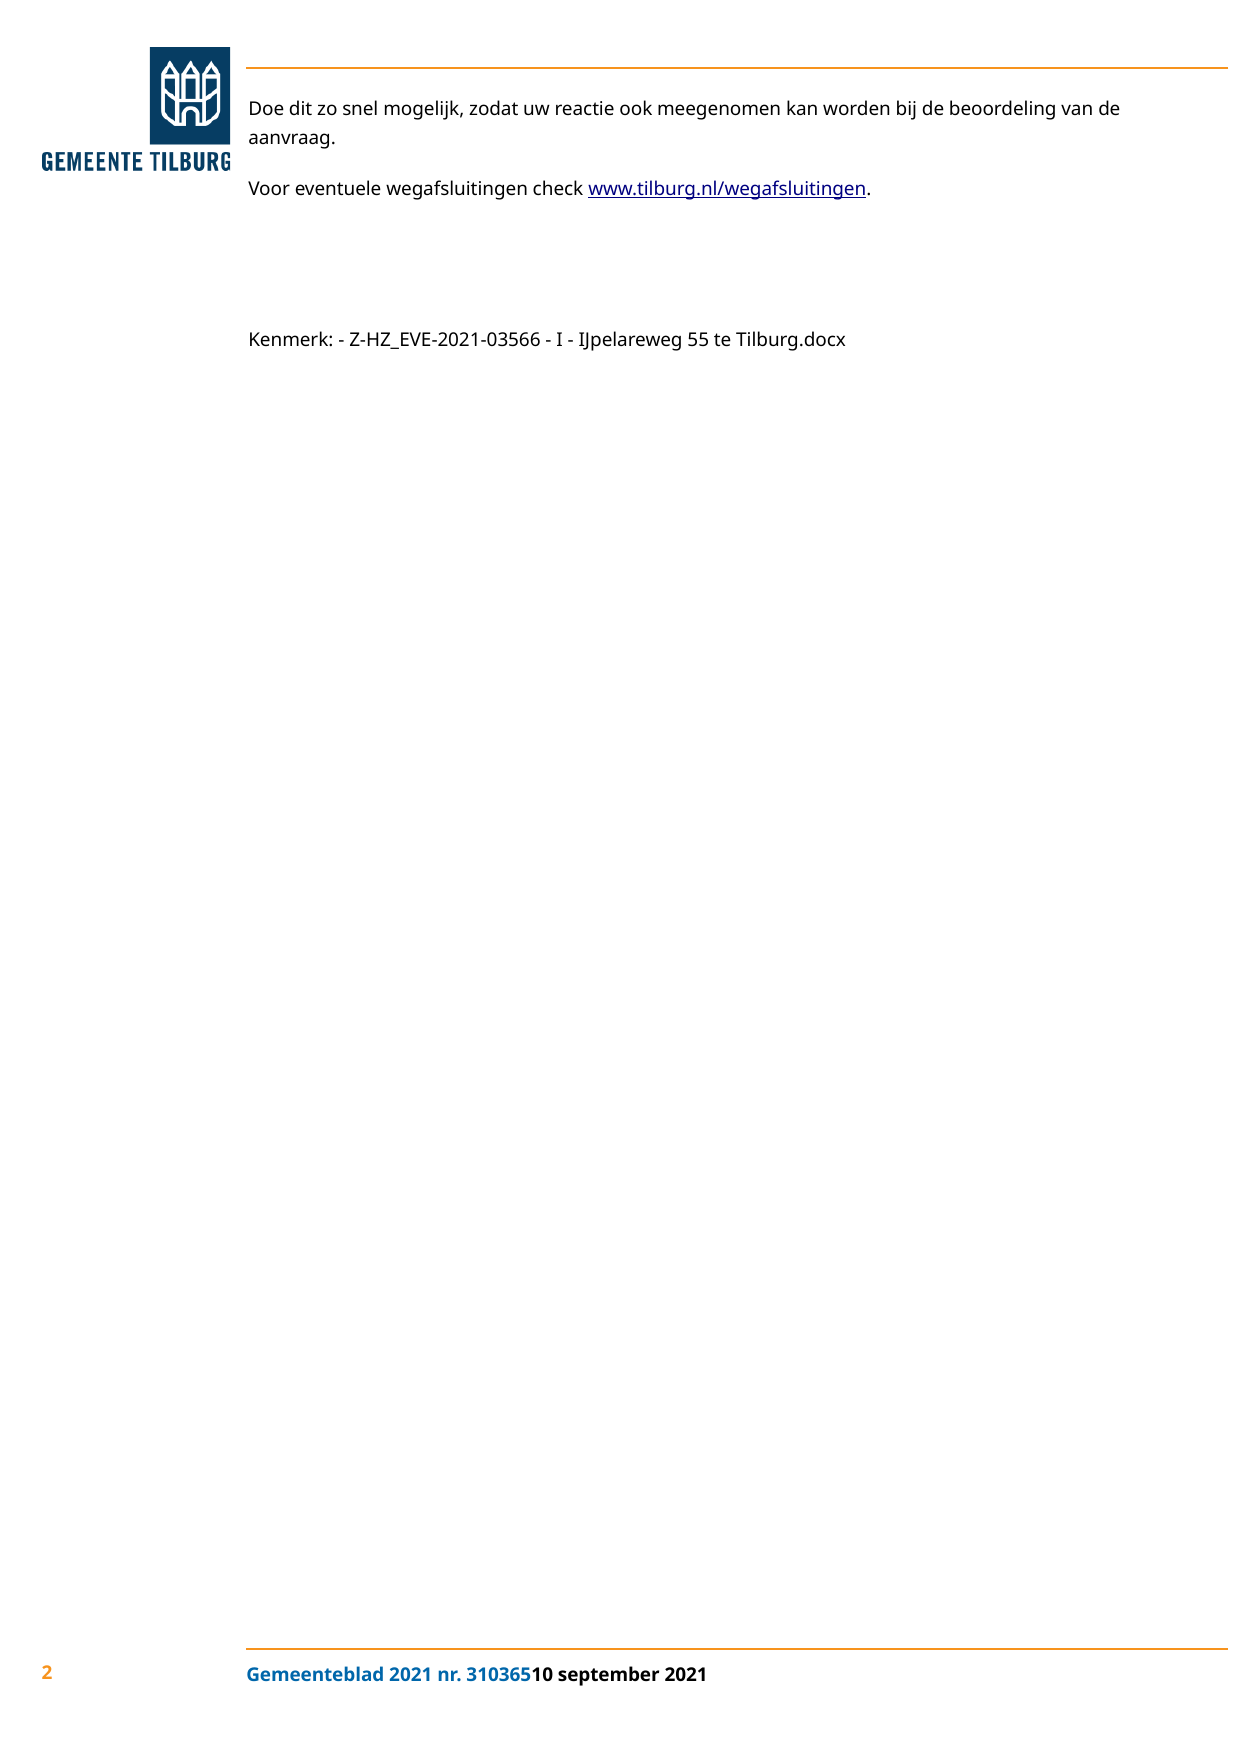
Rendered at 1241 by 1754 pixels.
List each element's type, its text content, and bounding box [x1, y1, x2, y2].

text Doe dit zo snel mogelijk, zodat uw reactie ook meegenomen kan worden bij de beoordeling van de aanvraag. [248, 95, 1152, 150]
text Voor eventuele wegafsluitingen check www.tilburg.nl/wegafsluitingen. [248, 175, 1152, 201]
text Kenmerk: - Z-HZ_EVE-2021-03566 - I - IJpelareweg 55 te Tilburg.docx [248, 326, 1152, 352]
picture [41, 47, 231, 172]
